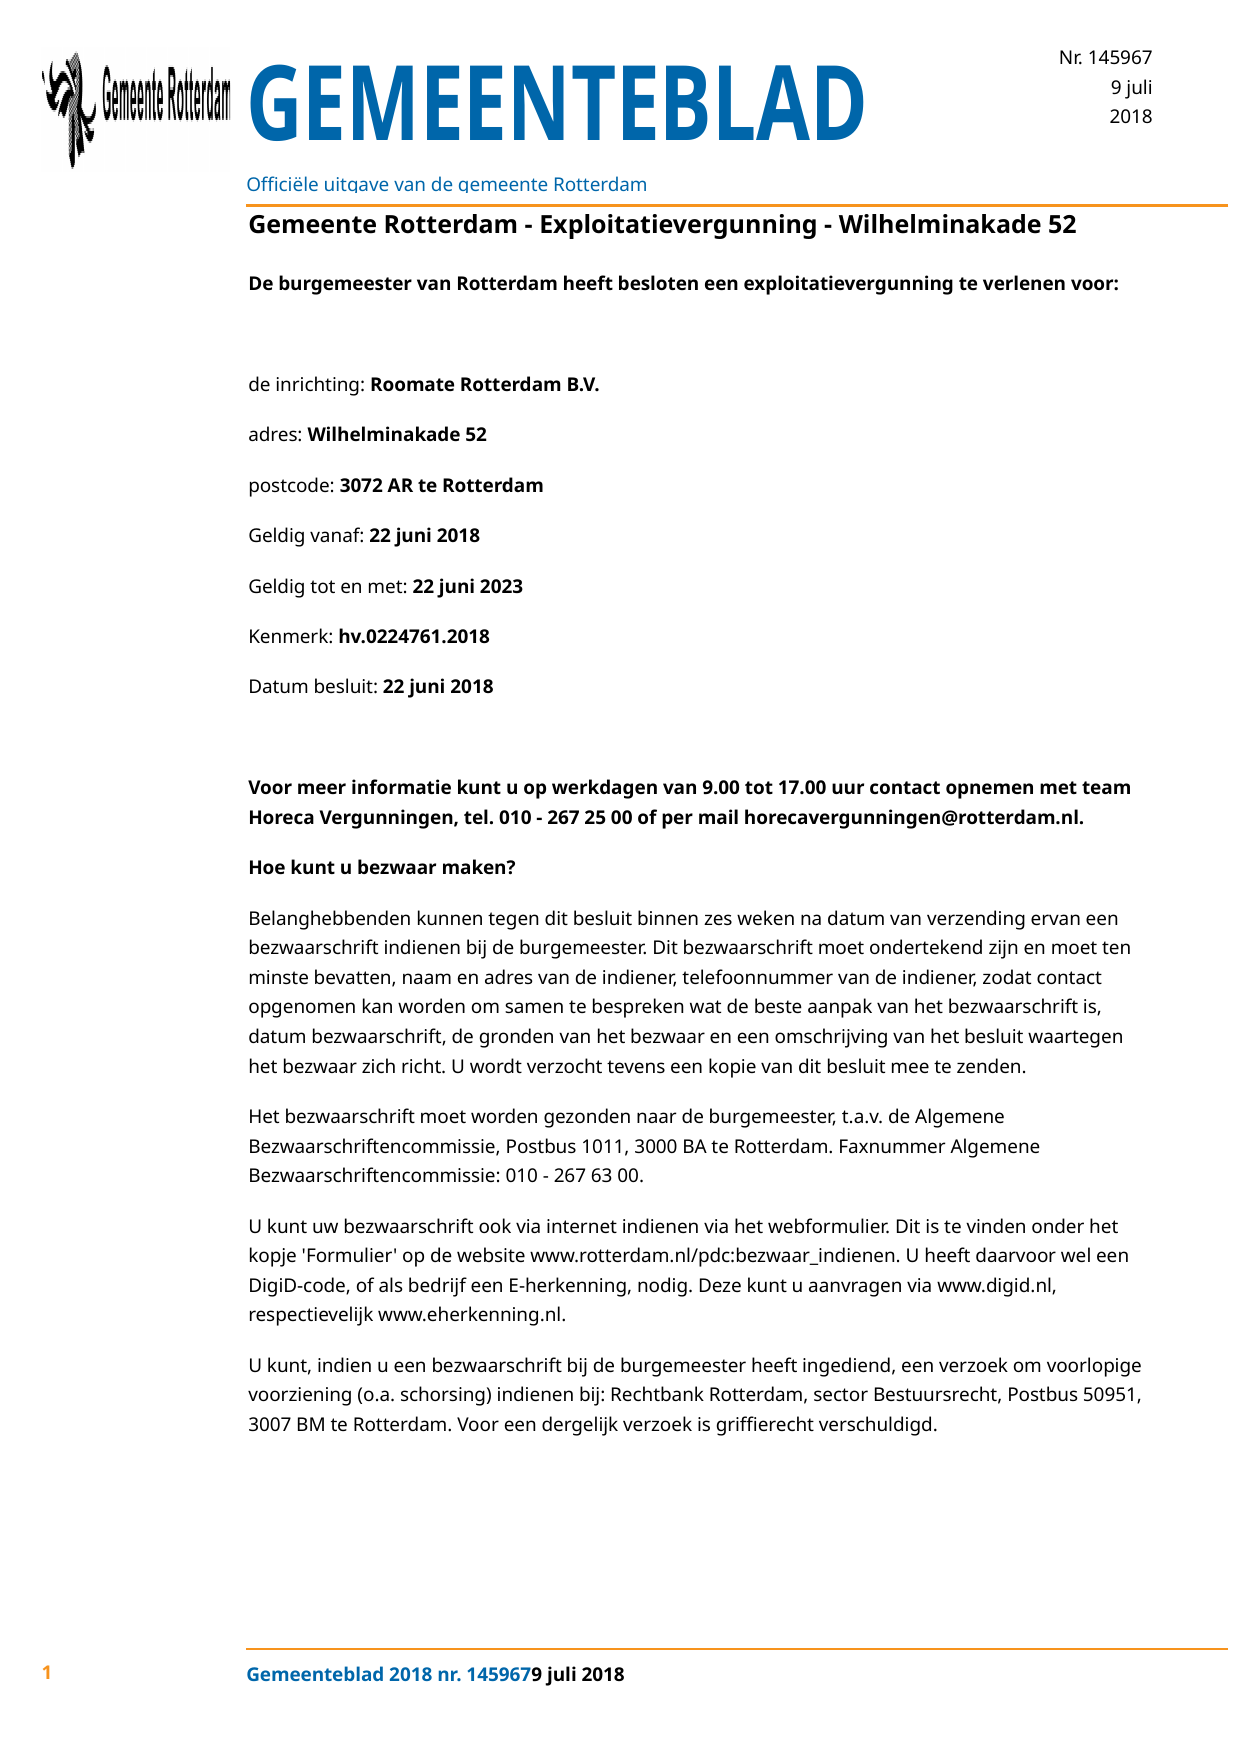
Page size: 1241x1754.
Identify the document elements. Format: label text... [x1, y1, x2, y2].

text de inrichting: Roomate Rotterdam B.V. [248, 371, 1152, 397]
text postcode: 3072 AR te Rotterdam [248, 472, 1152, 498]
text Belanghebbenden kunnen tegen dit besluit binnen zes weken na datum van verzending ervan een bezwaarschrift indienen bij de burgemeester. Dit bezwaarschrift moet ondertekend zijn en moet ten minste bevatten, naam en adres van de indiener, telefoonnummer van de indiener, zodat contact opgenomen kan worden om samen te bespreken wat de beste aanpak van het bezwaarschrift is, datum bezwaarschrift, de gronden van het bezwaar en een omschrijving van het besluit waartegen het bezwaar zich richt. U wordt verzocht tevens een kopie van dit besluit mee te zenden. [248, 905, 1152, 1078]
text Het bezwaarschrift moet worden gezonden naar de burgemeester, t.a.v. de Algemene Bezwaarschriftencommissie, Postbus 1011, 3000 BA te Rotterdam. Faxnummer Algemene Bezwaarschriftencommissie: 010 - 267 63 00. [248, 1103, 1152, 1188]
text U kunt, indien u een bezwaarschrift bij de burgemeester heeft ingediend, een verzoek om voorlopige voorziening (o.a. schorsing) indienen bij: Rechtbank Rotterdam, sector Bestuursrecht, Postbus 50951, 3007 BM te Rotterdam. Voor een dergelijk verzoek is griffierecht verschuldigd. [248, 1352, 1152, 1437]
text Gemeente Rotterdam - Exploitatievergunning - Wilhelminakade 52 [248, 207, 1152, 241]
text Datum besluit: 22 juni 2018 [248, 674, 1152, 699]
text Hoe kunt u bezwaar maken? [248, 854, 1152, 880]
text Voor meer informatie kunt u op werkdagen van 9.00 tot 17.00 uur contact opnemen met team Horeca Vergunningen, tel. 010 - 267 25 00 of per mail horecavergunningen@rotterdam.nl. [248, 774, 1152, 830]
text Kenmerk: hv.0224761.2018 [248, 623, 1152, 649]
text U kunt uw bezwaarschrift ook via internet indienen via het webformulier. Dit is te vinden onder het kopje 'Formulier' op de website www.rotterdam.nl/pdc:bezwaar_indienen. U heeft daarvoor wel een DigiD-code, of als bedrijf een E-herkenning, nodig. Deze kunt u aanvragen via www.digid.nl, respectievelijk www.eherkenning.nl. [248, 1213, 1152, 1327]
text adres: Wilhelminakade 52 [248, 422, 1152, 447]
text De burgemeester van Rotterdam heeft besloten een exploitatievergunning te verlenen voor: [248, 270, 1152, 296]
text Geldig tot en met: 22 juni 2023 [248, 573, 1152, 598]
text Geldig vanaf: 22 juni 2018 [248, 522, 1152, 548]
picture [41, 47, 231, 172]
